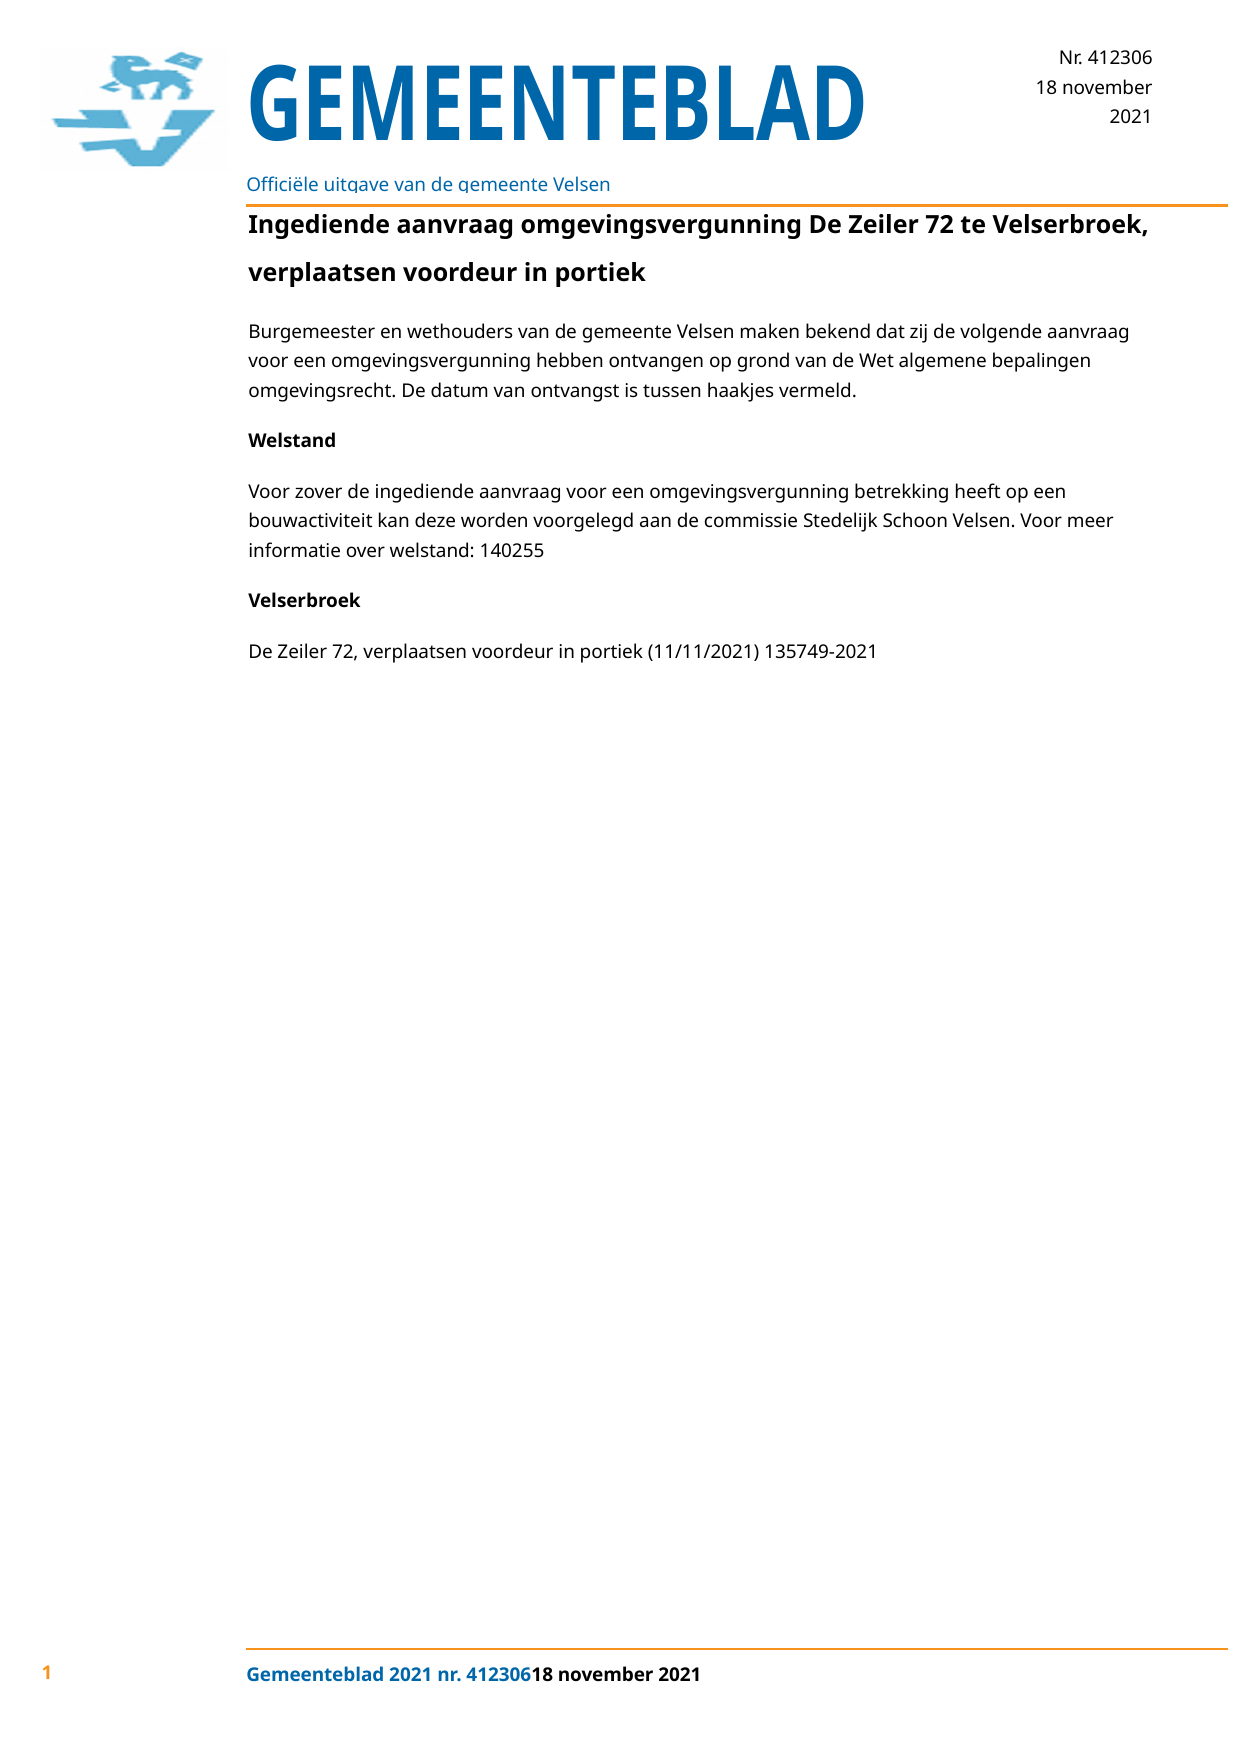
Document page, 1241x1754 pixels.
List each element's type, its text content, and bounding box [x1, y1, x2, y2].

text Burgemeester en wethouders van de gemeente Velsen maken bekend dat zij de volgende aanvraag voor een omgevingsvergunning hebben ontvangen op grond van de Wet algemene bepalingen omgevingsrecht. De datum van ontvangst is tussen haakjes vermeld. [248, 318, 1152, 403]
text Voor zover de ingediende aanvraag voor een omgevingsvergunning betrekking heeft op een bouwactiviteit kan deze worden voorgelegd aan de commissie Stedelijk Schoon Velsen. Voor meer informatie over welstand: 140255 [248, 478, 1152, 563]
picture [41, 47, 231, 172]
text De Zeiler 72, verplaatsen voordeur in portiek (11/11/2021) 135749-2021 [248, 638, 1152, 664]
text Ingediende aanvraag omgevingsvergunning De Zeiler 72 te Velserbroek, verplaatsen voordeur in portiek [248, 207, 1152, 288]
text Welstand [248, 427, 1152, 453]
text Velserbroek [248, 587, 1152, 613]
